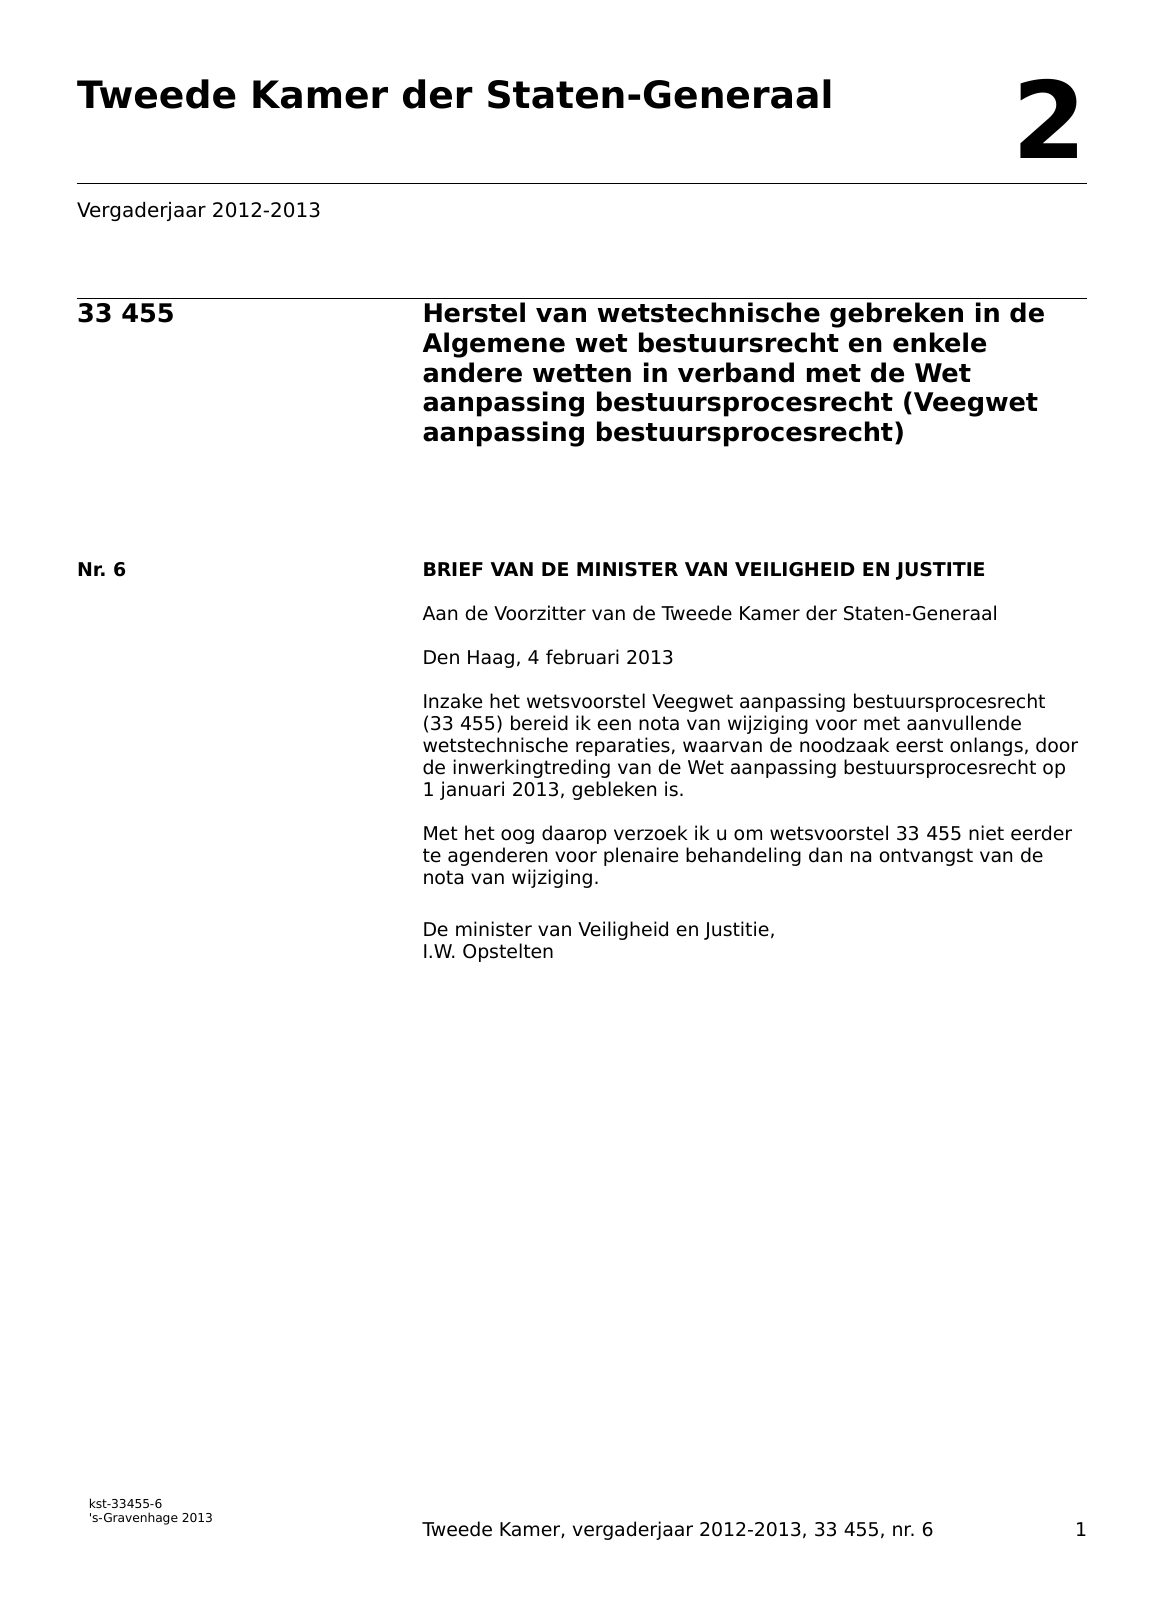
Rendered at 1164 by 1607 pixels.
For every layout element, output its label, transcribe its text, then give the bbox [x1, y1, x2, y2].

text kst-33455-6 [88, 1497, 323, 1511]
subtitle Nr. 6 BRIEF VAN DE MINISTER VAN VEILIGHEID EN JUSTITIE [77, 558, 1087, 580]
text 's-Gravenhage 2013 [88, 1511, 323, 1525]
text Aan de Voorzitter van de Tweede Kamer der Staten-Generaal [422, 603, 1087, 624]
text De minister van Veiligheid en Justitie, I.W. Opstelten [422, 919, 1087, 963]
text Met het oog daarop verzoek ik u om wetsvoorstel 33 455 niet eerder te agenderen voor plenaire behandeling dan na ontvangst van de nota van wijziging. [422, 823, 1087, 889]
text Den Haag, 4 februari 2013 [422, 647, 1087, 669]
table_header Tweede Kamer der Staten-Generaal [77, 59, 886, 183]
table_header 2 [886, 59, 1087, 183]
table_cell Vergaderjaar 2012-2013 [77, 184, 1087, 298]
text Inzake het wetsvoorstel Veegwet aanpassing bestuursprocesrecht (33 455) bereid ik een nota van wijziging voor met aanvullende wetstechnische reparaties, waarvan de noodzaak eerst onlangs, door de inwerkingtreding van de Wet aanpassing bestuursprocesrecht op 1 januari 2013, gebleken is. [422, 691, 1087, 801]
subtitle 33 455 Herstel van wetstechnische gebreken in de Algemene wet bestuursrecht en enkele andere wetten in verband met de Wet aanpassing bestuursprocesrecht (Veegwet aanpassing bestuursprocesrecht) [77, 299, 1087, 447]
